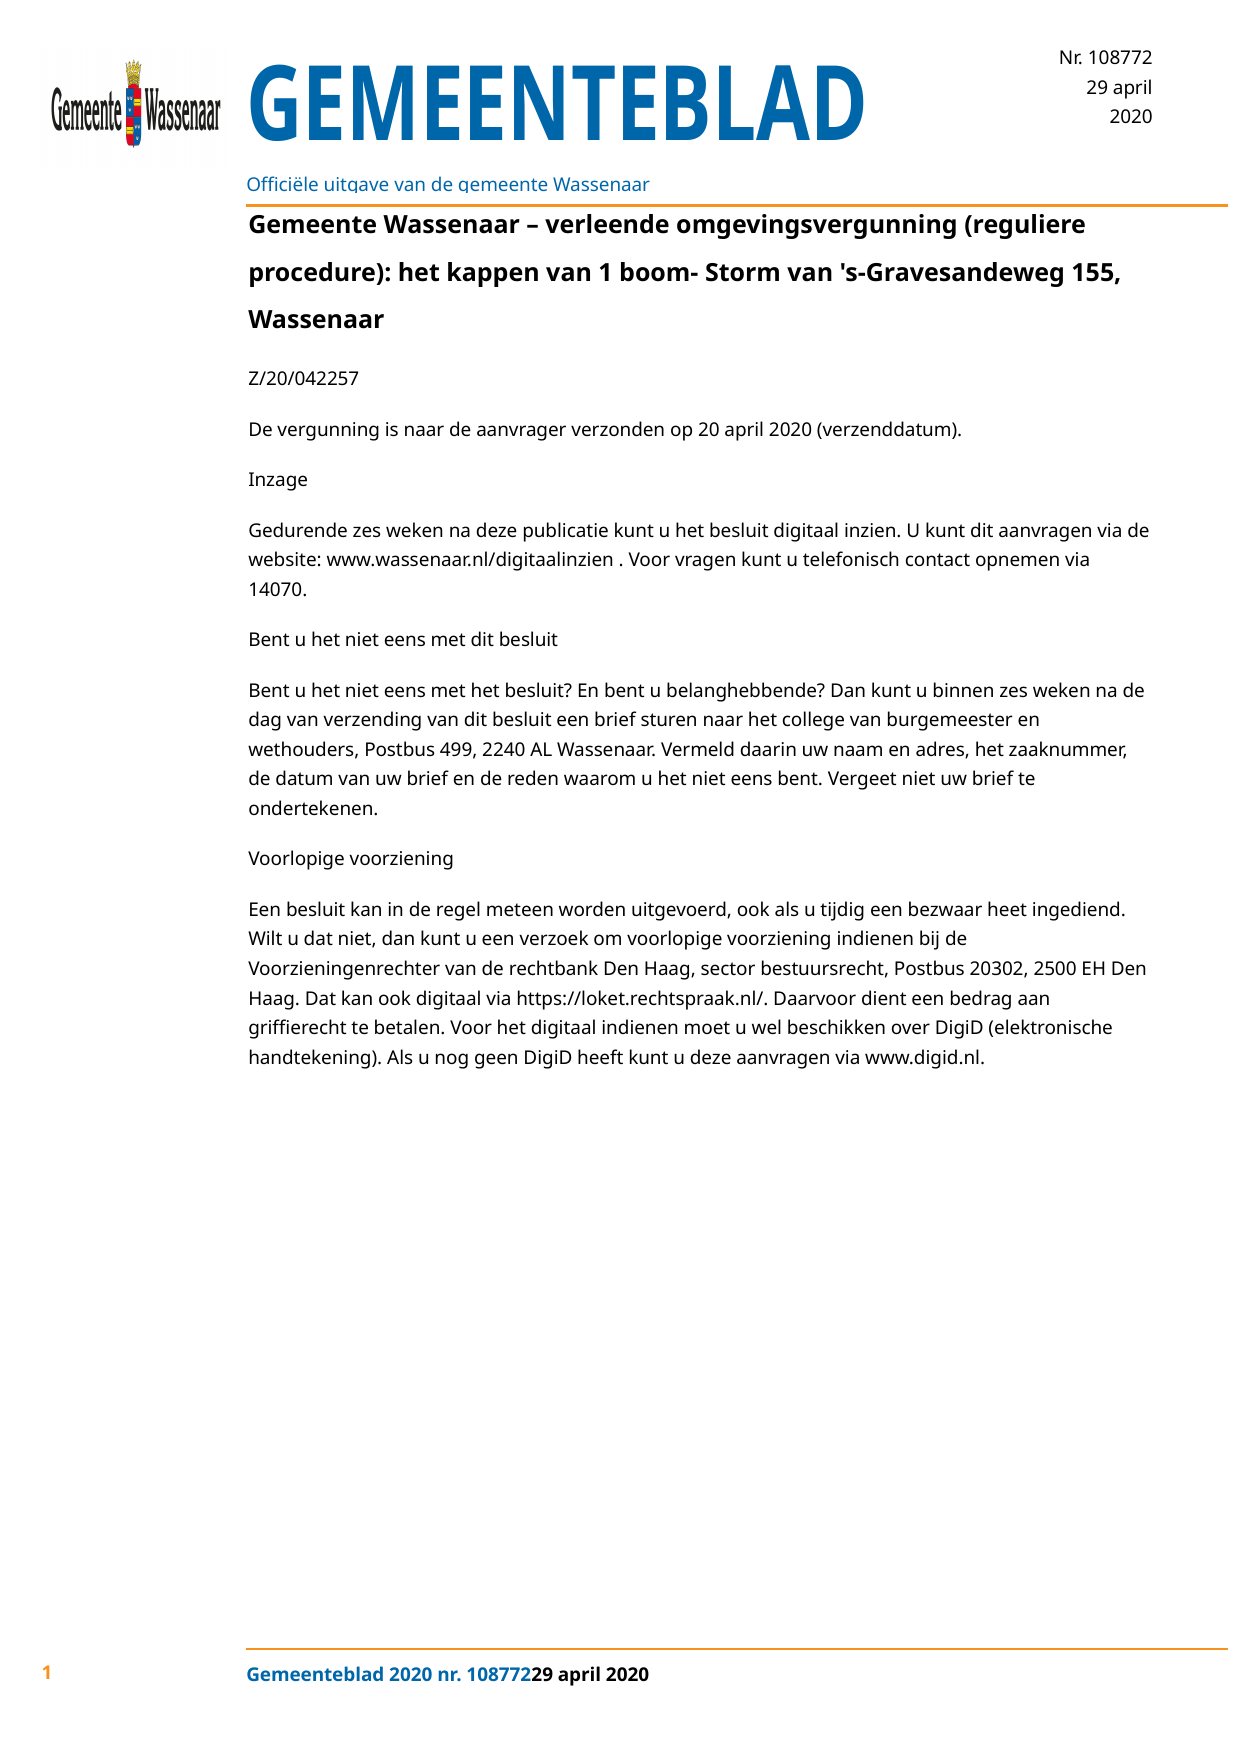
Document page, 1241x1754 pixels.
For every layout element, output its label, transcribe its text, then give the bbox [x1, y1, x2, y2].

picture [41, 47, 231, 172]
text Gedurende zes weken na deze publicatie kunt u het besluit digitaal inzien. U kunt dit aanvragen via de website: www.wassenaar.nl/digitaalinzien . Voor vragen kunt u telefonisch contact opnemen via 14070. [248, 517, 1152, 602]
text Inzage [248, 466, 1152, 492]
text Z/20/042257 [248, 366, 1152, 391]
text Gemeente Wassenaar – verleende omgevingsvergunning (reguliere procedure): het kappen van 1 boom- Storm van 's-Gravesandeweg 155, Wassenaar [248, 207, 1152, 336]
text Bent u het niet eens met dit besluit [248, 626, 1152, 652]
text De vergunning is naar de aanvrager verzonden op 20 april 2020 (verzenddatum). [248, 416, 1152, 442]
text Voorlopige voorziening [248, 846, 1152, 871]
text Een besluit kan in de regel meteen worden uitgevoerd, ook als u tijdig een bezwaar heet ingediend. Wilt u dat niet, dan kunt u een verzoek om voorlopige voorziening indienen bij de Voorzieningenrechter van de rechtbank Den Haag, sector bestuursrecht, Postbus 20302, 2500 EH Den Haag. Dat kan ook digitaal via https://loket.rechtspraak.nl/. Daarvoor dient een bedrag aan griffierecht te betalen. Voor het digitaal indienen moet u wel beschikken over DigiD (elektronische handtekening). Als u nog geen DigiD heeft kunt u deze aanvragen via www.digid.nl. [248, 896, 1152, 1069]
text Bent u het niet eens met het besluit? En bent u belanghebbende? Dan kunt u binnen zes weken na de dag van verzending van dit besluit een brief sturen naar het college van burgemeester en wethouders, Postbus 499, 2240 AL Wassenaar. Vermeld daarin uw naam en adres, het zaaknummer, de datum van uw brief en de reden waarom u het niet eens bent. Vergeet niet uw brief te ondertekenen. [248, 677, 1152, 821]
